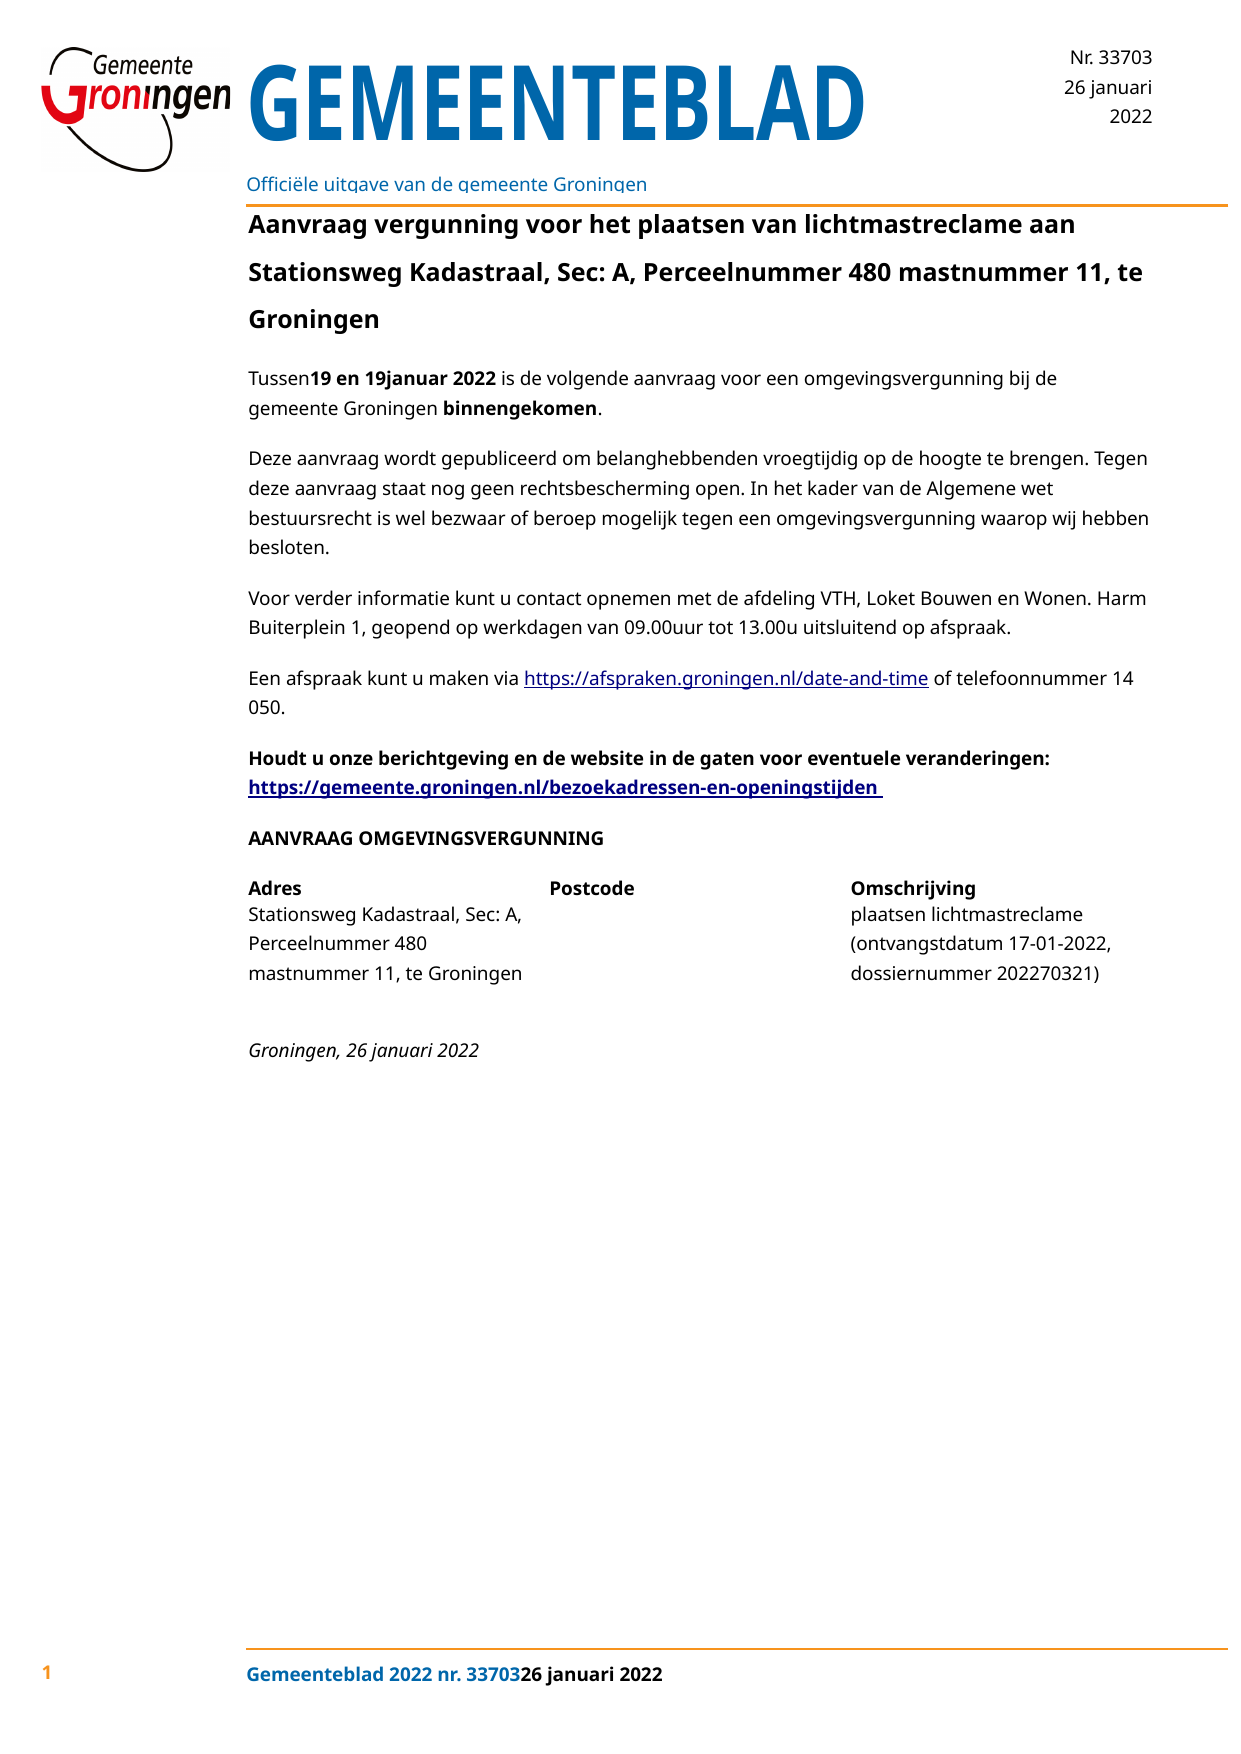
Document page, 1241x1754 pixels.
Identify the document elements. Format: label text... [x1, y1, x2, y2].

table_header Omschrijving [850, 875, 1152, 901]
text AANVRAAG OMGEVINGSVERGUNNING [248, 825, 1152, 850]
text Houdt u onze berichtgeving en de website in de gaten voor eventuele veranderingen: https://gemeente.groningen.nl/bezoekadressen-en-openingstijden [248, 745, 1152, 800]
text Aanvraag vergunning voor het plaatsen van lichtmastreclame aan Stationsweg Kadastraal, Sec: A, Perceelnummer 480 mastnummer 11, te Groningen [248, 207, 1152, 336]
text Deze aanvraag wordt gepubliceerd om belanghebbenden vroegtijdig op de hoogte te brengen. Tegen deze aanvraag staat nog geen rechtsbescherming open. In het kader van de Algemene wet bestuursrecht is wel bezwaar of beroep mogelijk tegen een omgevingsvergunning waarop wij hebben besloten. [248, 446, 1152, 560]
text Tussen19 en 19januar 2022 is de volgende aanvraag voor een omgevingsvergunning bij de gemeente Groningen binnengekomen. [248, 366, 1152, 421]
text Groningen, 26 januari 2022 [248, 1037, 1152, 1063]
picture [41, 47, 231, 172]
text Een afspraak kunt u maken via https://afspraken.groningen.nl/date-and-time of telefoonnummer 14 050. [248, 665, 1152, 720]
text Voor verder informatie kunt u contact opnemen met de afdeling VTH, Loket Bouwen en Wonen. Harm Buiterplein 1, geopend op werkdagen van 09.00uur tot 13.00u uitsluitend op afspraak. [248, 585, 1152, 640]
table_cell [549, 901, 850, 986]
table_cell Stationsweg Kadastraal, Sec: A, Perceelnummer 480 mastnummer 11, te Groningen [248, 901, 549, 986]
table_cell plaatsen lichtmastreclame (ontvangstdatum 17-01-2022, dossiernummer 202270321) [850, 901, 1152, 986]
table_header Adres [248, 875, 549, 901]
table_header Postcode [549, 875, 850, 901]
